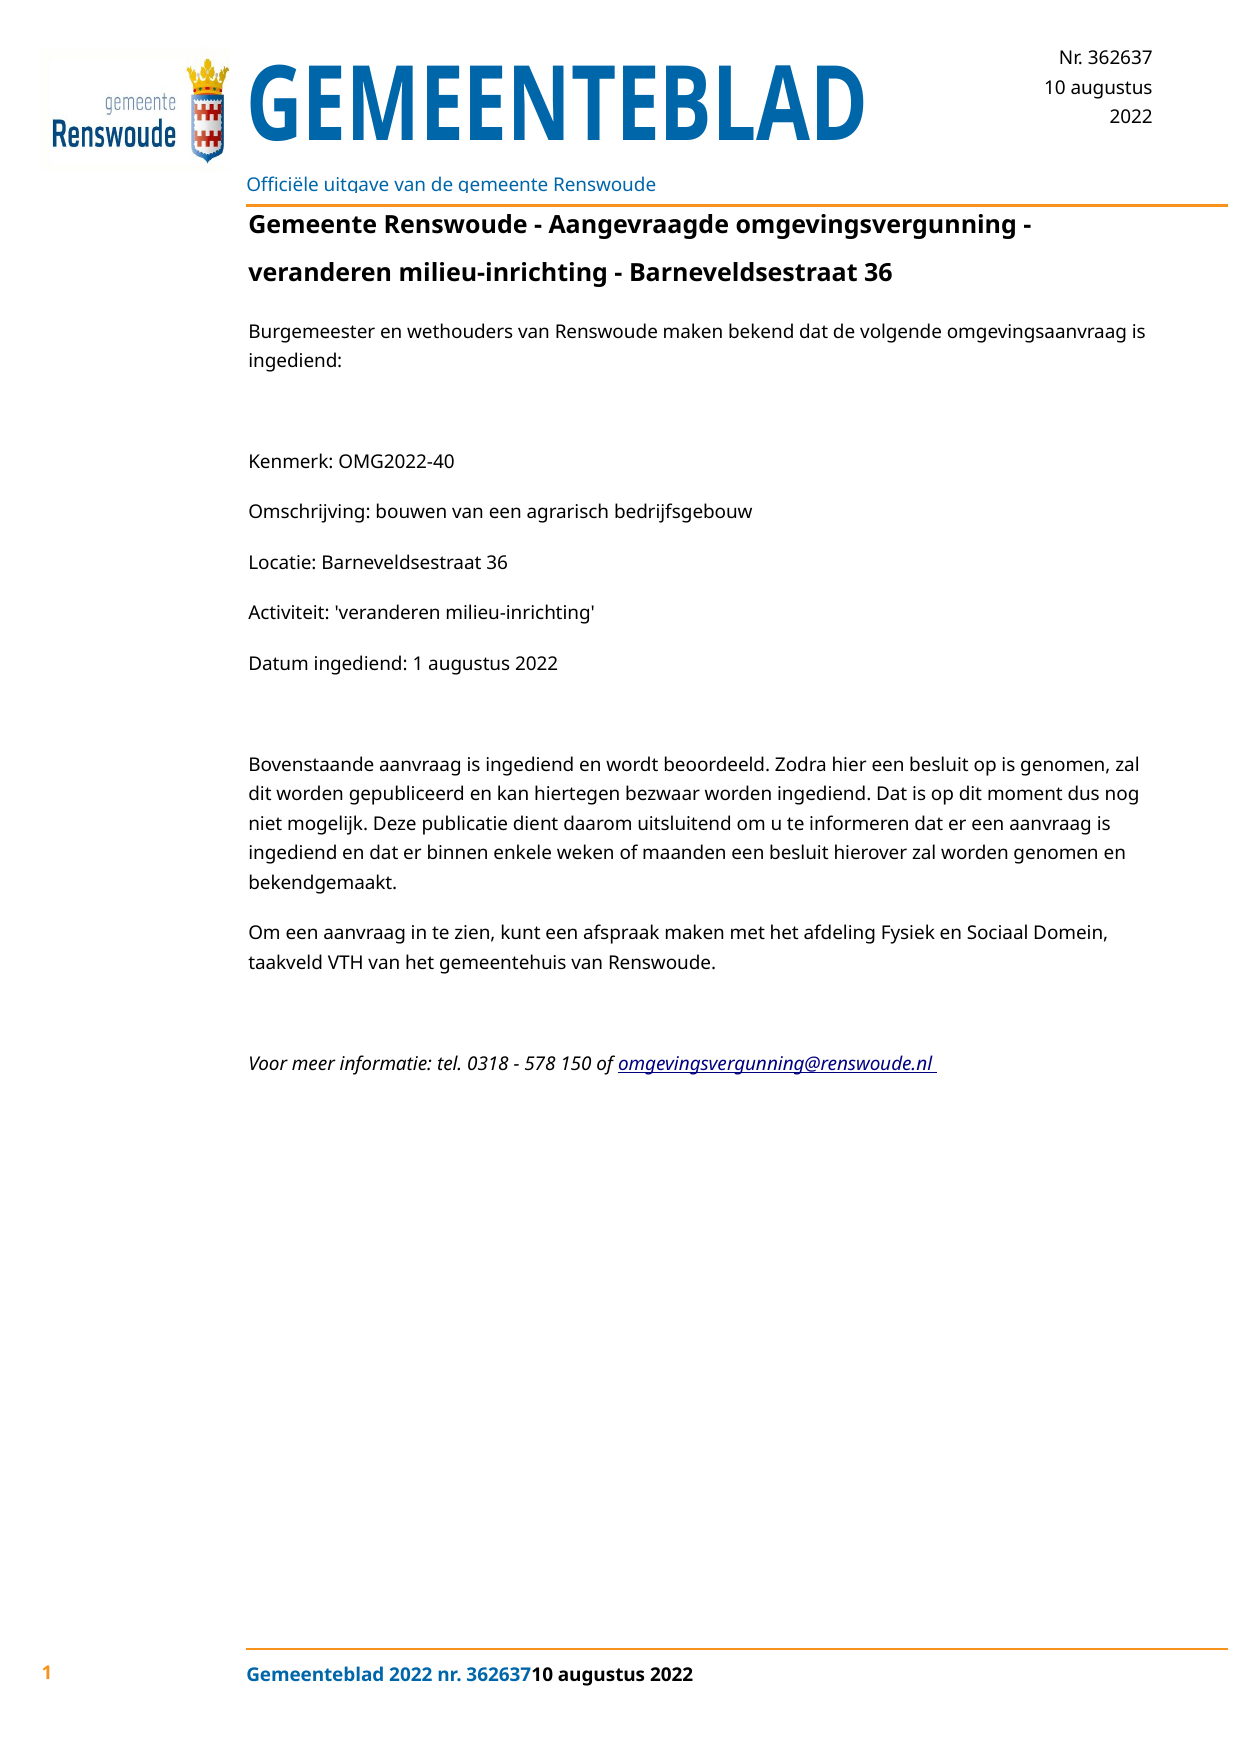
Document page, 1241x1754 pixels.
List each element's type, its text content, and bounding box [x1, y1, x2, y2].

text Burgemeester en wethouders van Renswoude maken bekend dat de volgende omgevingsaanvraag is ingediend: [248, 318, 1152, 373]
text Om een aanvraag in te zien, kunt een afspraak maken met het afdeling Fysiek en Sociaal Domein, taakveld VTH van het gemeentehuis van Renswoude. [248, 919, 1152, 975]
text Kenmerk: OMG2022-40 [248, 448, 1152, 474]
picture [41, 47, 231, 172]
text Activiteit: 'veranderen milieu-inrichting' [248, 599, 1152, 625]
text Locatie: Barneveldsestraat 36 [248, 549, 1152, 575]
text Voor meer informatie: tel. 0318 - 578 150 of omgevingsvergunning@renswoude.nl [248, 1050, 1152, 1076]
text Omschrijving: bouwen van een agrarisch bedrijfsgebouw [248, 499, 1152, 524]
text Gemeente Renswoude - Aangevraagde omgevingsvergunning - veranderen milieu-inrichting - Barneveldsestraat 36 [248, 207, 1152, 288]
text Datum ingediend: 1 augustus 2022 [248, 650, 1152, 676]
text Bovenstaande aanvraag is ingediend en wordt beoordeeld. Zodra hier een besluit op is genomen, zal dit worden gepubliceerd en kan hiertegen bezwaar worden ingediend. Dat is op dit moment dus nog niet mogelijk. Deze publicatie dient daarom uitsluitend om u te informeren dat er een aanvraag is ingediend en dat er binnen enkele weken of maanden een besluit hierover zal worden genomen en bekendgemaakt. [248, 751, 1152, 895]
